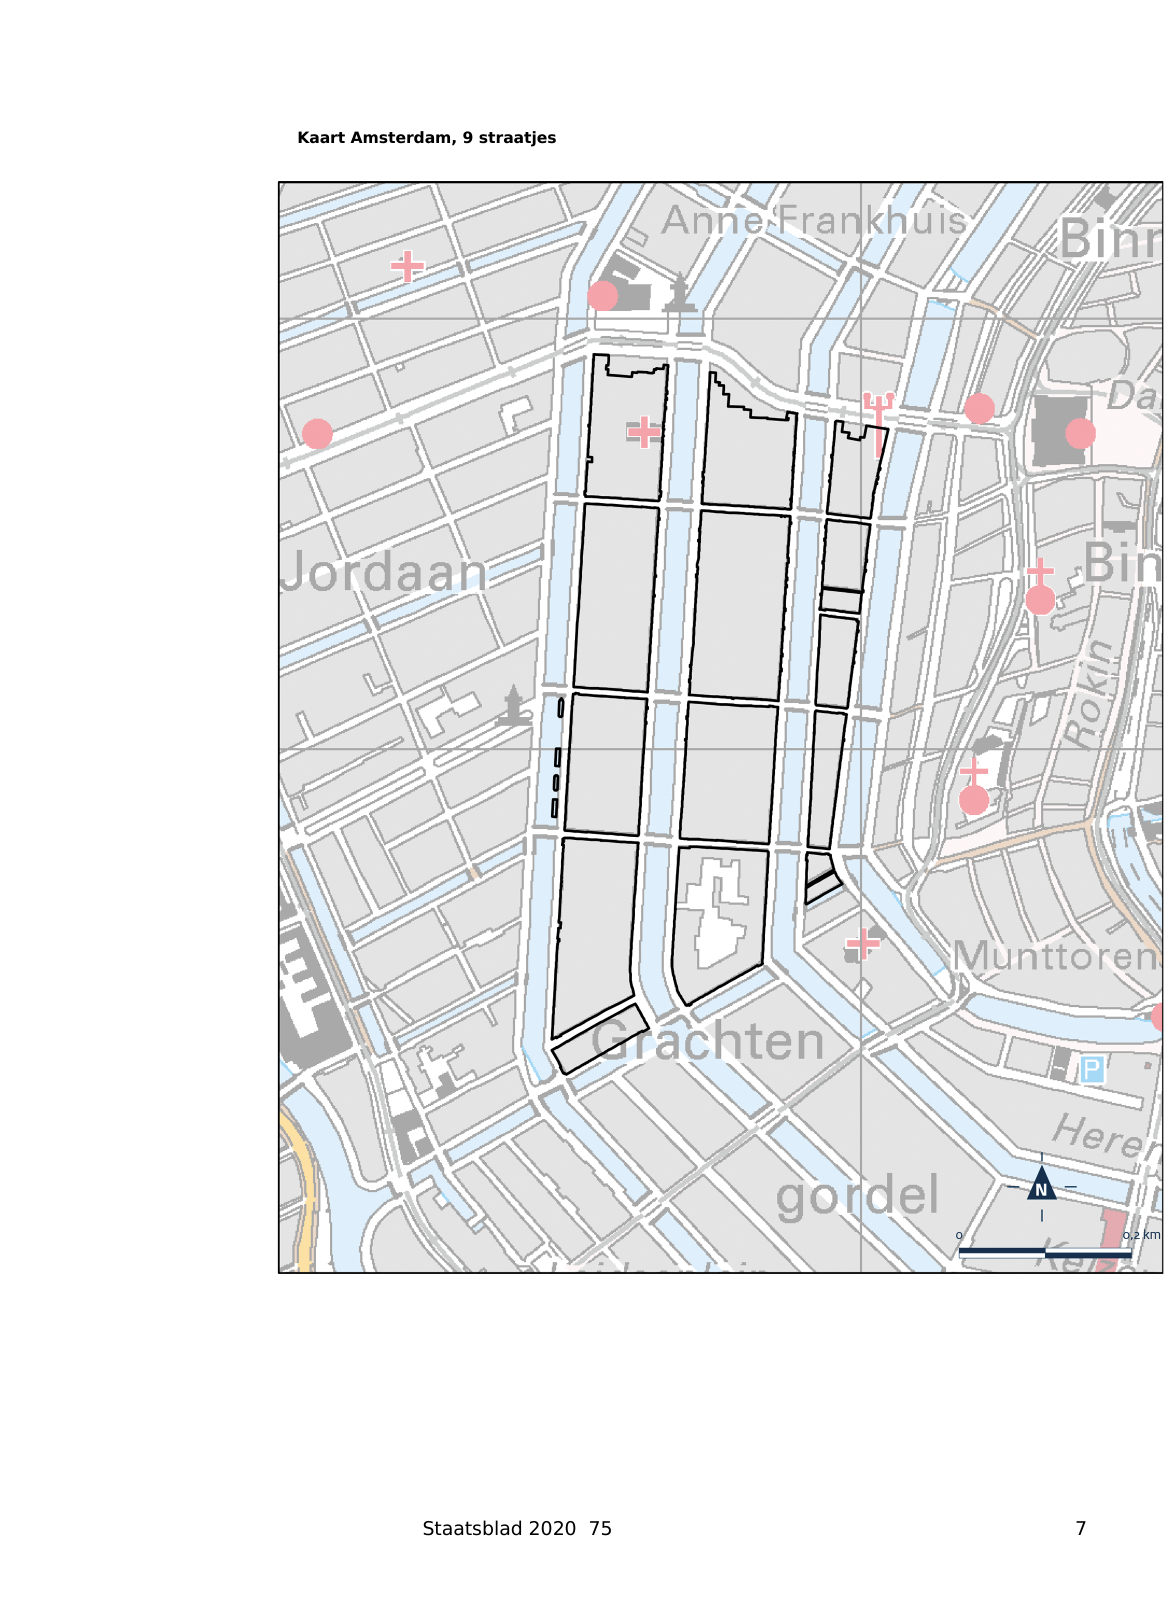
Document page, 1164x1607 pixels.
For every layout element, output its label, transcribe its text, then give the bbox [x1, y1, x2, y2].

picture [277, 181, 1164, 1274]
text Kaart Amsterdam, 9 straatjes [277, 129, 1163, 147]
